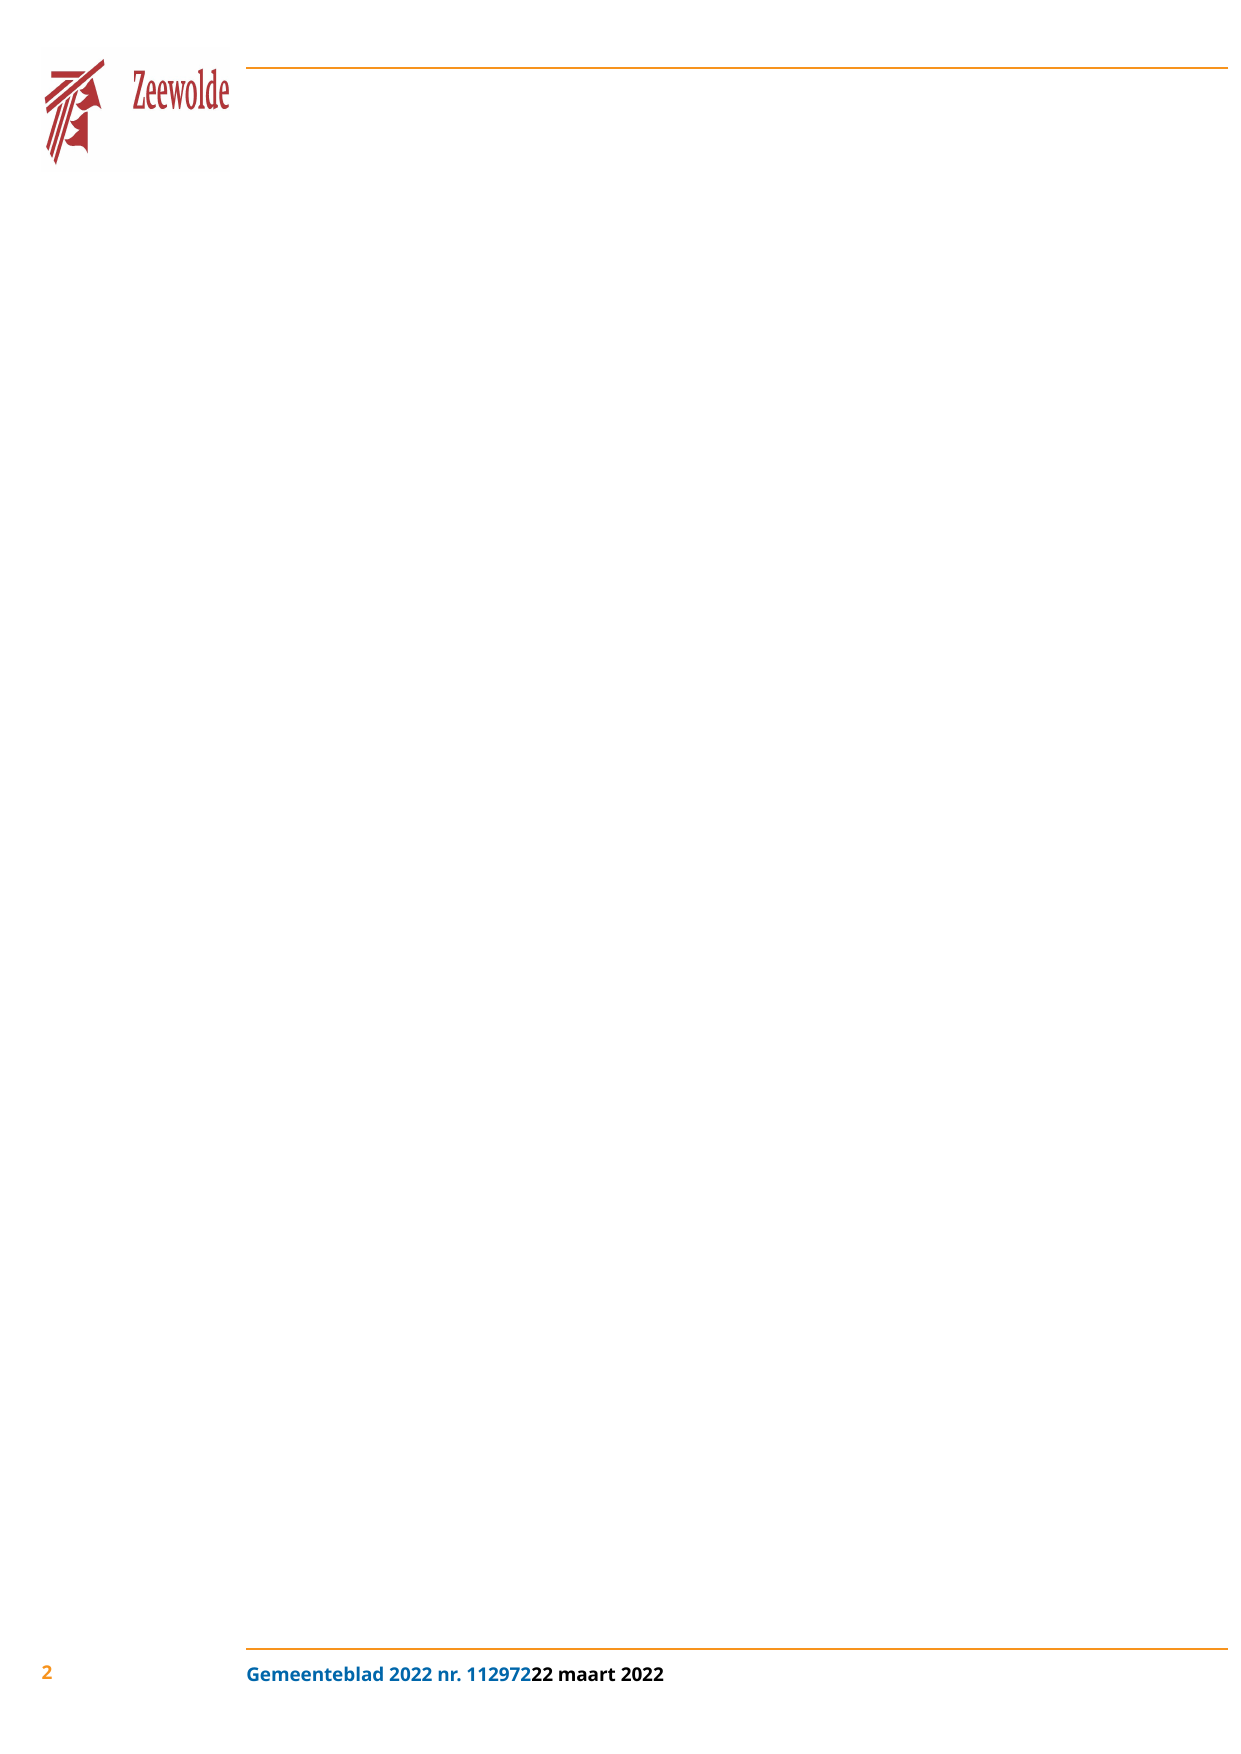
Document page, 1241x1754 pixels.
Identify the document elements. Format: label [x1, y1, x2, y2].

picture [41, 47, 231, 172]
